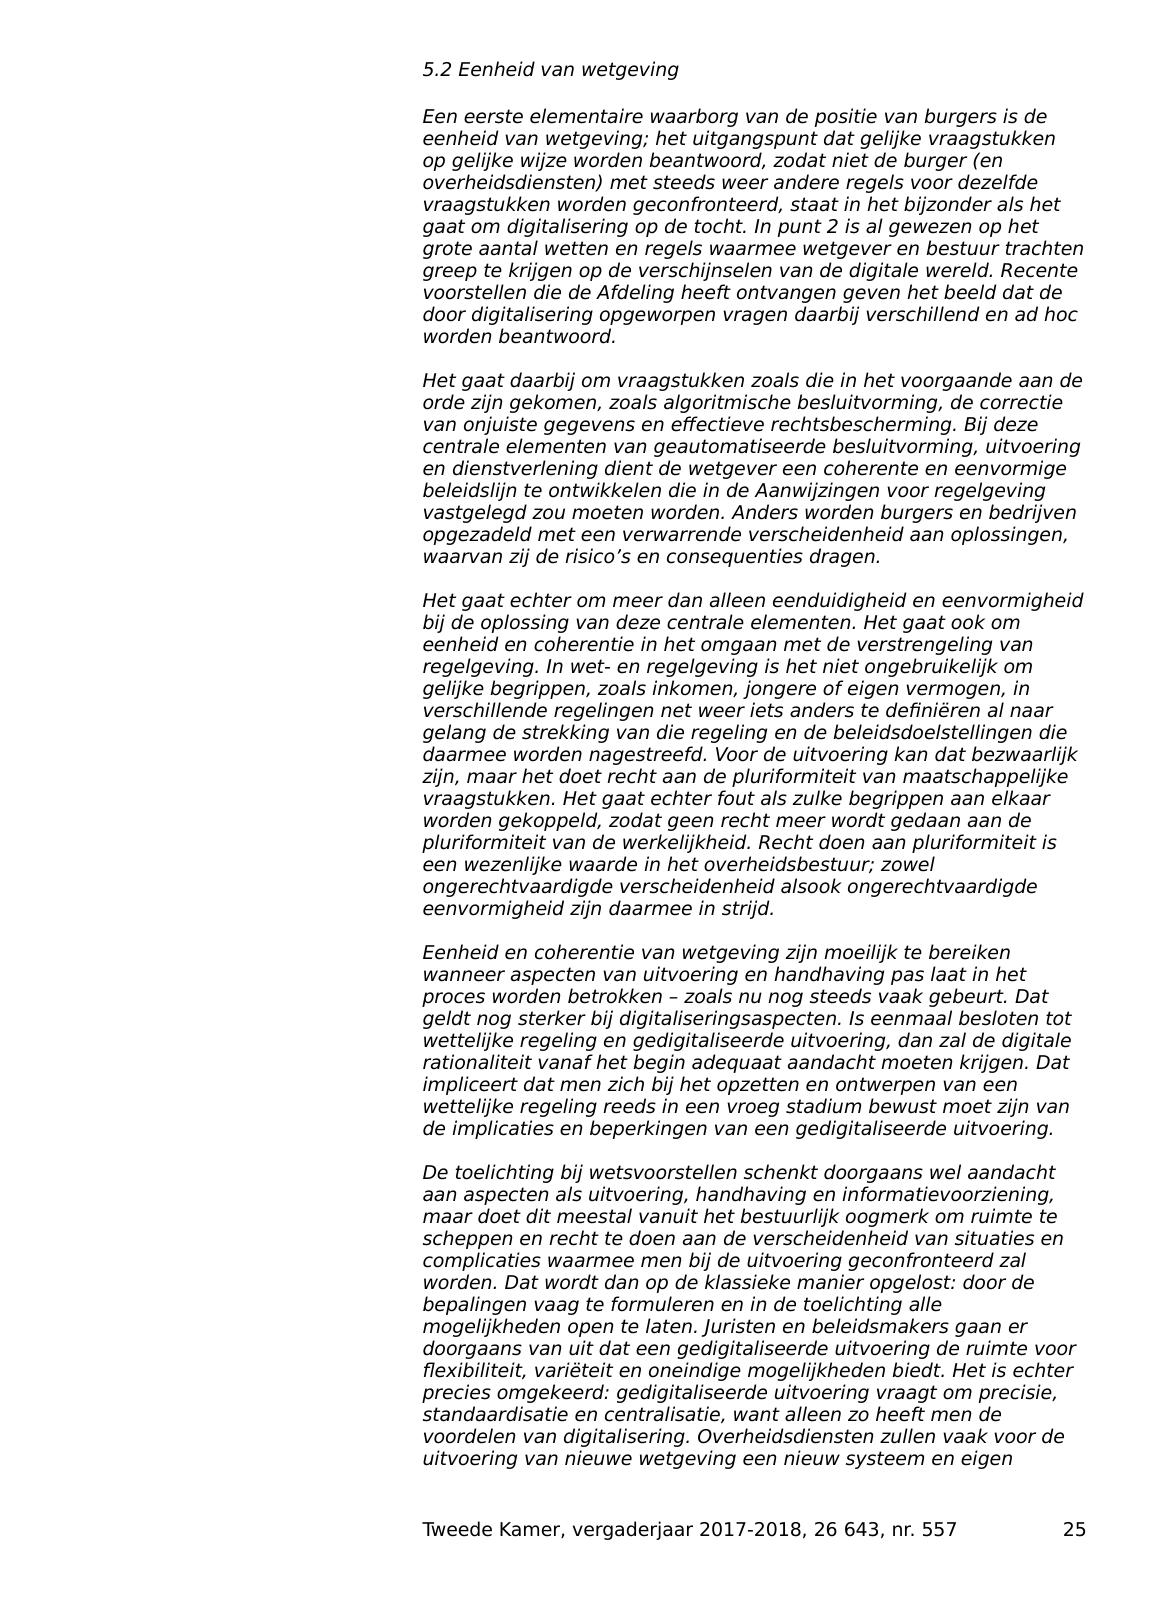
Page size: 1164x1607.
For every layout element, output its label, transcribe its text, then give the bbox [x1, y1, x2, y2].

text Het gaat echter om meer dan alleen eenduidigheid en eenvormigheid bij de oplossing van deze centrale elementen. Het gaat ook om eenheid en coherentie in het omgaan met de verstrengeling van regelgeving. In wet- en regelgeving is het niet ongebruikelijk om gelijke begrippen, zoals inkomen, jongere of eigen vermogen, in verschillende regelingen net weer iets anders te definiëren al naar gelang de strekking van die regeling en de beleidsdoelstellingen die daarmee worden nagestreefd. Voor de uitvoering kan dat bezwaarlijk zijn, maar het doet recht aan de pluriformiteit van maatschappelijke vraagstukken. Het gaat echter fout als zulke begrippen aan elkaar worden gekoppeld, zodat geen recht meer wordt gedaan aan de pluriformiteit van de werkelijkheid. Recht doen aan pluriformiteit is een wezenlijke waarde in het overheidsbestuur; zowel ongerechtvaardigde verscheidenheid alsook ongerechtvaardigde eenvormigheid zijn daarmee in strijd. [422, 590, 1087, 920]
text Een eerste elementaire waarborg van de positie van burgers is de eenheid van wetgeving; het uitgangspunt dat gelijke vraagstukken op gelijke wijze worden beantwoord, zodat niet de burger (en overheidsdiensten) met steeds weer andere regels voor dezelfde vraagstukken worden geconfronteerd, staat in het bijzonder als het gaat om digitalisering op de tocht. In punt 2 is al gewezen op het grote aantal wetten en regels waarmee wetgever en bestuur trachten greep te krijgen op de verschijnselen van de digitale wereld. Recente voorstellen die de Afdeling heeft ontvangen geven het beeld dat de door digitalisering opgeworpen vragen daarbij verschillend en ad hoc worden beantwoord. [422, 106, 1087, 348]
text De toelichting bij wetsvoorstellen schenkt doorgaans wel aandacht aan aspecten als uitvoering, handhaving en informatievoorziening, maar doet dit meestal vanuit het bestuurlijk oogmerk om ruimte te scheppen en recht te doen aan de verscheidenheid van situaties en complicaties waarmee men bij de uitvoering geconfronteerd zal worden. Dat wordt dan op de klassieke manier opgelost: door de bepalingen vaag te formuleren en in de toelichting alle mogelijkheden open te laten. Juristen en beleidsmakers gaan er doorgaans van uit dat een gedigitaliseerde uitvoering de ruimte voor flexibiliteit, variëteit en oneindige mogelijkheden biedt. Het is echter precies omgekeerd: gedigitaliseerde uitvoering vraagt om precisie, standaardisatie en centralisatie, want alleen zo heeft men de voordelen van digitalisering. Overheidsdiensten zullen vaak voor de uitvoering van nieuwe wetgeving een nieuw systeem en eigen [422, 1162, 1087, 1469]
text Het gaat daarbij om vraagstukken zoals die in het voorgaande aan de orde zijn gekomen, zoals algoritmische besluitvorming, de correctie van onjuiste gegevens en effectieve rechtsbescherming. Bij deze centrale elementen van geautomatiseerde besluitvorming, uitvoering en dienstverlening dient de wetgever een coherente en eenvormige beleidslijn te ontwikkelen die in de Aanwijzingen voor regelgeving vastgelegd zou moeten worden. Anders worden burgers en bedrijven opgezadeld met een verwarrende verscheidenheid aan oplossingen, waarvan zij de risico’s en consequenties dragen. [422, 370, 1087, 568]
text Eenheid en coherentie van wetgeving zijn moeilijk te bereiken wanneer aspecten van uitvoering en handhaving pas laat in het proces worden betrokken – zoals nu nog steeds vaak gebeurt. Dat geldt nog sterker bij digitaliseringsaspecten. Is eenmaal besloten tot wettelijke regeling en gedigitaliseerde uitvoering, dan zal de digitale rationaliteit vanaf het begin adequaat aandacht moeten krijgen. Dat impliceert dat men zich bij het opzetten en ontwerpen van een wettelijke regeling reeds in een vroeg stadium bewust moet zijn van de implicaties en beperkingen van een gedigitaliseerde uitvoering. [422, 942, 1087, 1140]
subtitle 5.2 Eenheid van wetgeving [422, 59, 1087, 81]
